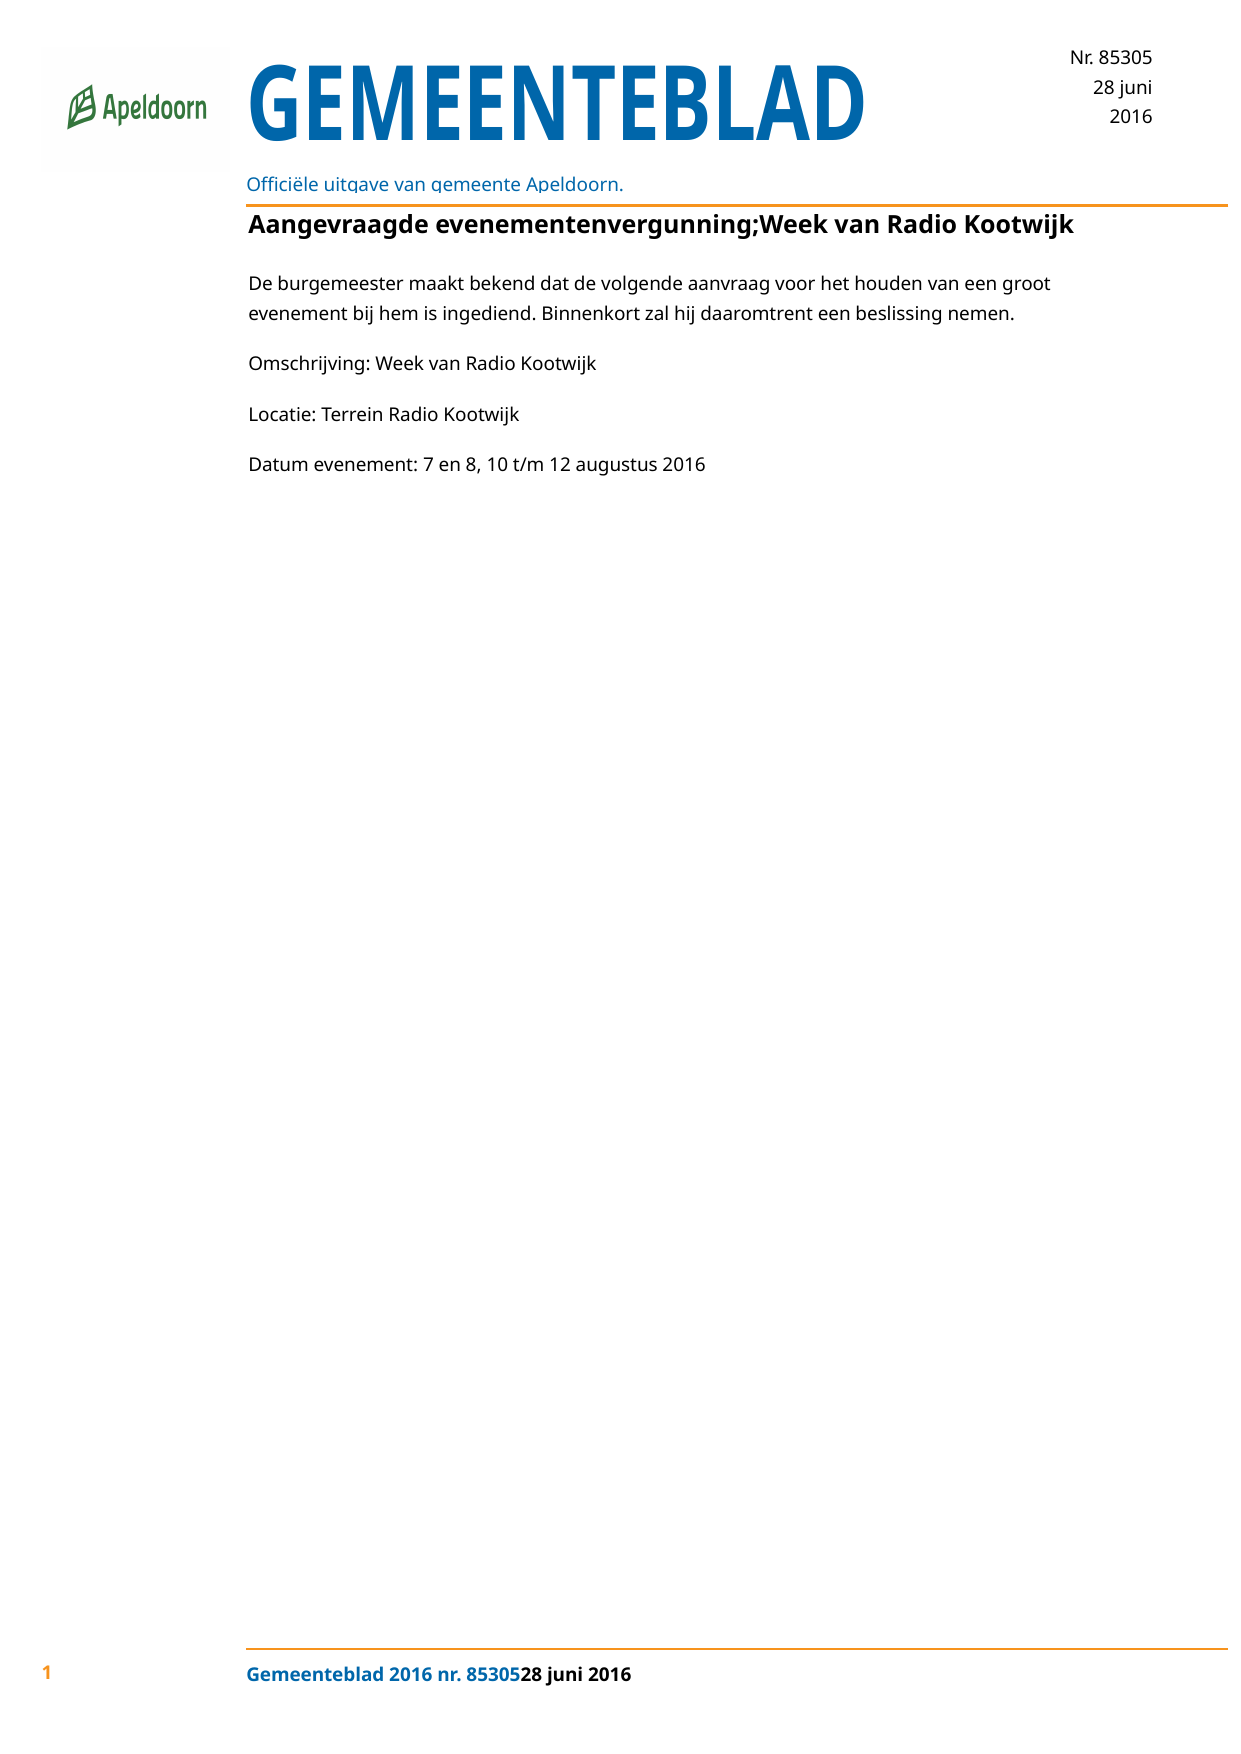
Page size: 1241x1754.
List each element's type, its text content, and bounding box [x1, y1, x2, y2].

text Omschrijving: Week van Radio Kootwijk [248, 350, 1152, 376]
text Aangevraagde evenementenvergunning;Week van Radio Kootwijk [248, 207, 1152, 241]
text Datum evenement: 7 en 8, 10 t/m 12 augustus 2016 [248, 451, 1152, 477]
text De burgemeester maakt bekend dat de volgende aanvraag voor het houden van een groot evenement bij hem is ingediend. Binnenkort zal hij daaromtrent een beslissing nemen. [248, 270, 1152, 326]
text Locatie: Terrein Radio Kootwijk [248, 401, 1152, 426]
picture [41, 47, 231, 172]
